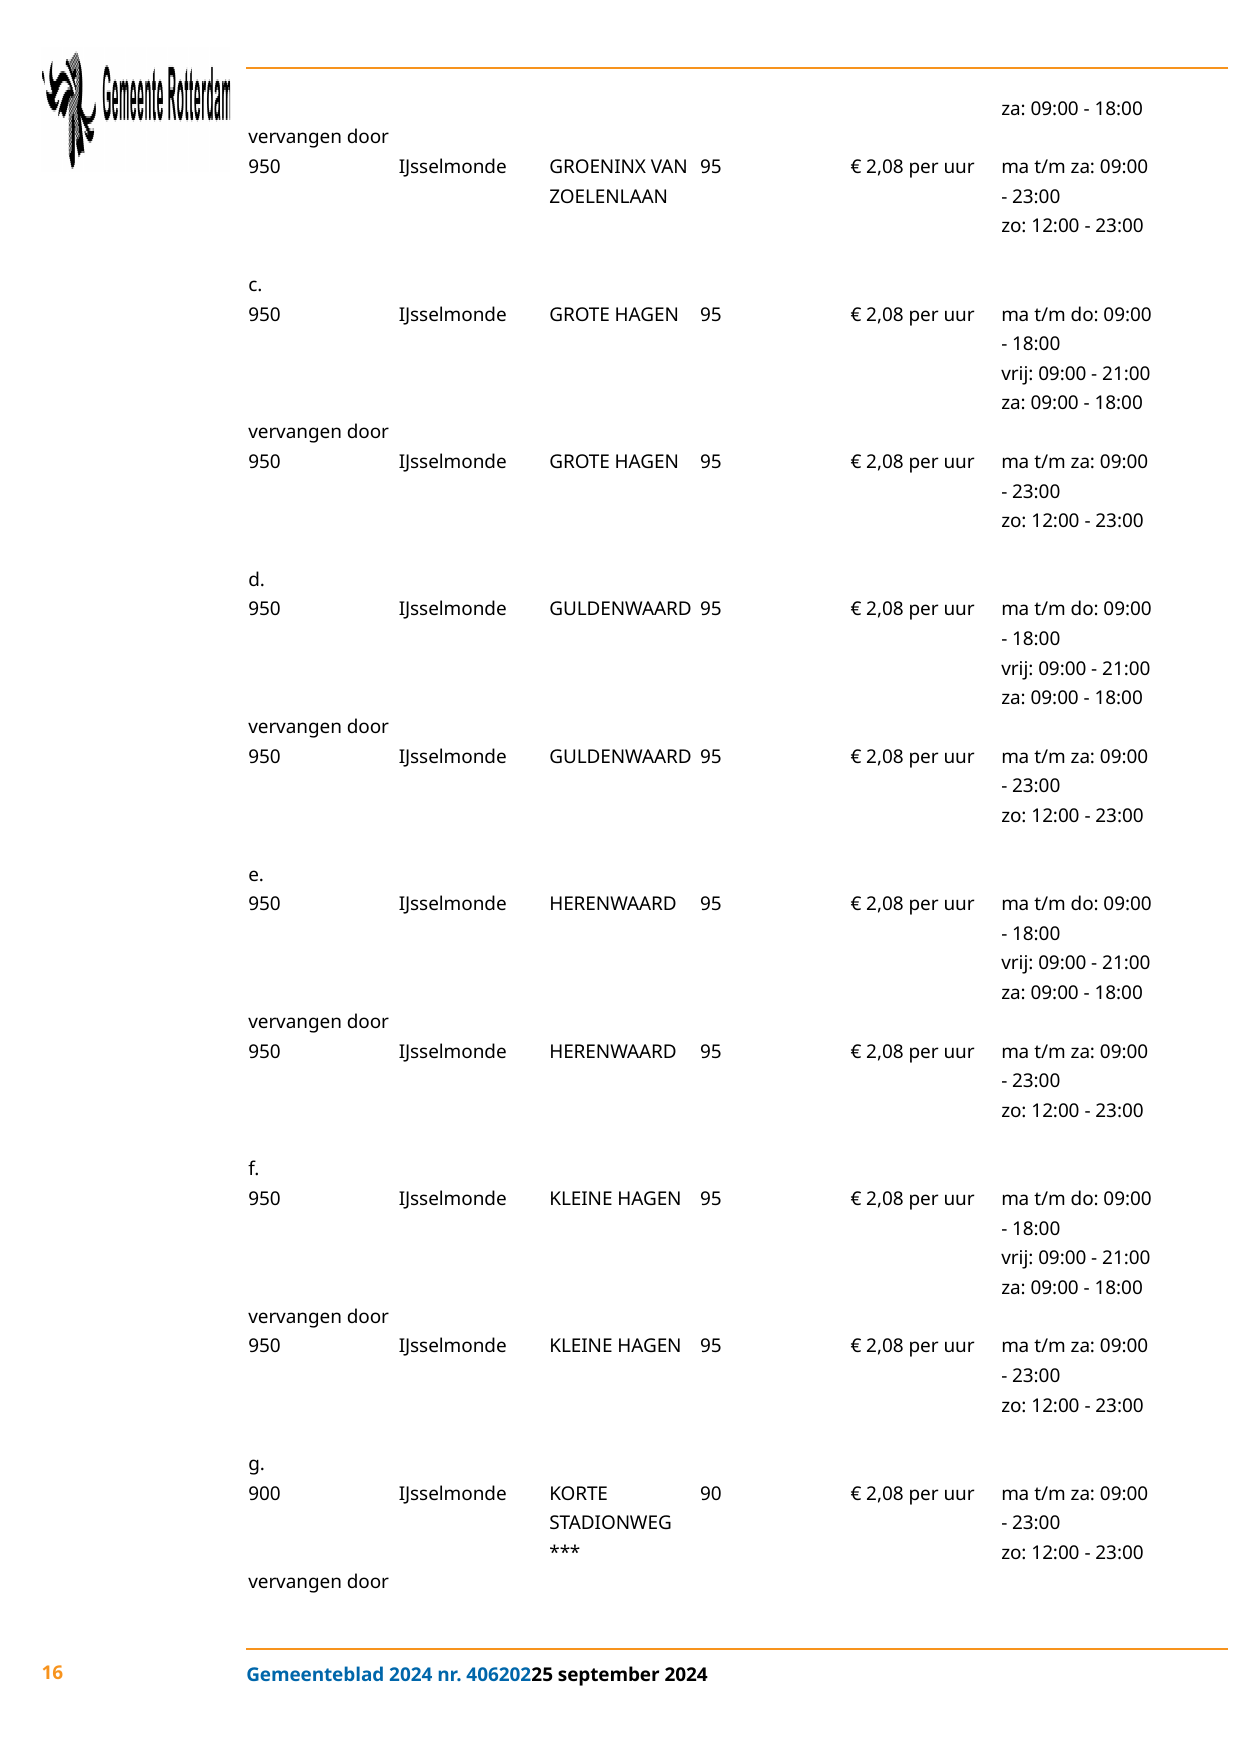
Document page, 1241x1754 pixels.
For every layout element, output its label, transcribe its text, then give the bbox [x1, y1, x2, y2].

text vervangen door [248, 418, 1152, 444]
table_header 90 [700, 1480, 850, 1565]
table_header IJsselmonde [399, 301, 549, 415]
table_header IJsselmonde [399, 596, 549, 710]
text vervangen door [248, 1008, 1152, 1034]
table_header 95 [700, 1333, 850, 1417]
table_header ma t/m za: 09:00 - 23:00 zo: 12:00 - 23:00 [1001, 448, 1152, 533]
table_header HERENWAARD [549, 1038, 700, 1123]
table_header ma t/m za: 09:00 - 23:00 zo: 12:00 - 23:00 [1001, 154, 1152, 238]
table_header ma t/m do: 09:00 - 18:00 vrij: 09:00 - 21:00 za: 09:00 - 18:00 [1001, 1185, 1152, 1300]
text c. [248, 271, 1152, 297]
table_header € 2,08 per uur [850, 154, 1001, 238]
table_header € 2,08 per uur [850, 301, 1001, 415]
table_header [549, 95, 700, 121]
table_header KLEINE HAGEN [549, 1333, 700, 1417]
table_header 95 [700, 890, 850, 1005]
text vervangen door [248, 1303, 1152, 1329]
table_header € 2,08 per uur [850, 596, 1001, 710]
table_header 95 [700, 743, 850, 828]
table_header IJsselmonde [399, 448, 549, 533]
table_header 950 [248, 1333, 398, 1417]
table_header IJsselmonde [399, 154, 549, 238]
table_header ma t/m za: 09:00 - 23:00 zo: 12:00 - 23:00 [1001, 743, 1152, 828]
picture [41, 47, 231, 172]
table_header IJsselmonde [399, 1333, 549, 1417]
text e. [248, 861, 1152, 886]
text vervangen door [248, 124, 1152, 149]
table_header KLEINE HAGEN [549, 1185, 700, 1300]
table_header IJsselmonde [399, 1185, 549, 1300]
table_header 950 [248, 1038, 398, 1123]
table_header ma t/m do: 09:00 - 18:00 vrij: 09:00 - 21:00 za: 09:00 - 18:00 [1001, 596, 1152, 710]
table_header HERENWAARD [549, 890, 700, 1005]
table_header 950 [248, 154, 398, 238]
table_header 950 [248, 890, 398, 1005]
table_header 950 [248, 301, 398, 415]
table_header [850, 95, 1001, 121]
table_header € 2,08 per uur [850, 1038, 1001, 1123]
table_header [399, 95, 549, 121]
table_header GROTE HAGEN [549, 448, 700, 533]
table_header IJsselmonde [399, 1038, 549, 1123]
table_header 95 [700, 1038, 850, 1123]
table_header 950 [248, 596, 398, 710]
table_header 95 [700, 1185, 850, 1300]
table_header 950 [248, 448, 398, 533]
table_header € 2,08 per uur [850, 743, 1001, 828]
table_header [248, 95, 398, 121]
table_header 95 [700, 154, 850, 238]
text vervangen door [248, 713, 1152, 739]
table_header 950 [248, 743, 398, 828]
table_header 950 [248, 1185, 398, 1300]
table_header GROENINX VAN ZOELENLAAN [549, 154, 700, 238]
text d. [248, 566, 1152, 592]
table_header 95 [700, 301, 850, 415]
table_header IJsselmonde [399, 1480, 549, 1565]
text g. [248, 1450, 1152, 1476]
text vervangen door [248, 1568, 1152, 1594]
table_header € 2,08 per uur [850, 890, 1001, 1005]
table_header IJsselmonde [399, 890, 549, 1005]
table_header GULDENWAARD [549, 743, 700, 828]
table_header € 2,08 per uur [850, 1333, 1001, 1417]
table_header IJsselmonde [399, 743, 549, 828]
table_header za: 09:00 - 18:00 [1001, 95, 1152, 121]
table_header ma t/m za: 09:00 - 23:00 zo: 12:00 - 23:00 [1001, 1480, 1152, 1565]
table_header GULDENWAARD [549, 596, 700, 710]
table_header € 2,08 per uur [850, 1480, 1001, 1565]
table_header ma t/m do: 09:00 - 18:00 vrij: 09:00 - 21:00 za: 09:00 - 18:00 [1001, 890, 1152, 1005]
text f. [248, 1156, 1152, 1181]
table_header KORTE STADIONWEG *** [549, 1480, 700, 1565]
table_header € 2,08 per uur [850, 448, 1001, 533]
table_header ma t/m za: 09:00 - 23:00 zo: 12:00 - 23:00 [1001, 1038, 1152, 1123]
table_header 95 [700, 596, 850, 710]
table_header ma t/m do: 09:00 - 18:00 vrij: 09:00 - 21:00 za: 09:00 - 18:00 [1001, 301, 1152, 415]
table_header 95 [700, 448, 850, 533]
table_header ma t/m za: 09:00 - 23:00 zo: 12:00 - 23:00 [1001, 1333, 1152, 1417]
table_header 900 [248, 1480, 398, 1565]
table_header [700, 95, 850, 121]
table_header GROTE HAGEN [549, 301, 700, 415]
table_header € 2,08 per uur [850, 1185, 1001, 1300]
